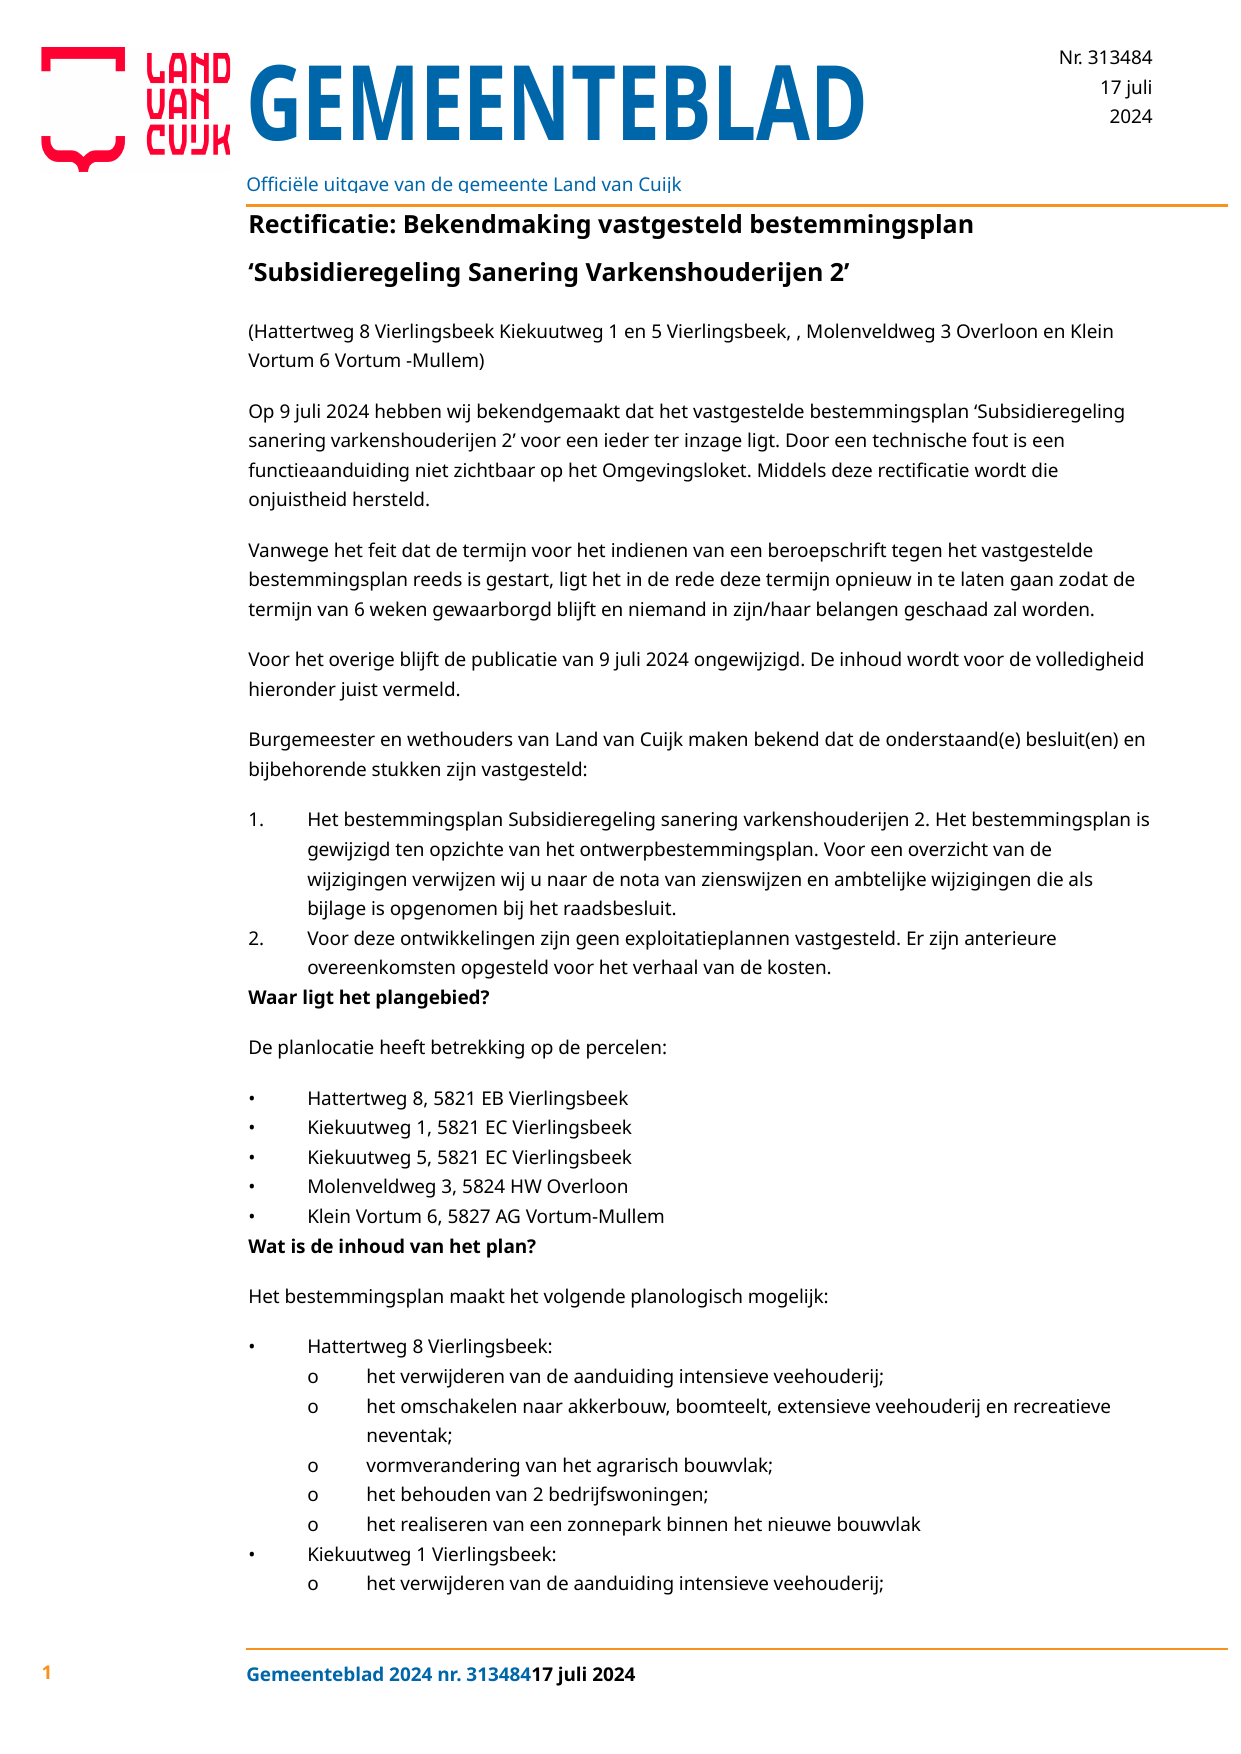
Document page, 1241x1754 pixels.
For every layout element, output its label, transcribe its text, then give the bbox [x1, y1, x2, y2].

text Vanwege het feit dat de termijn voor het indienen van een beroepschrift tegen het vastgestelde bestemmingsplan reeds is gestart, ligt het in de rede deze termijn opnieuw in te laten gaan zodat de termijn van 6 weken gewaarborgd blijft en niemand in zijn/haar belangen geschaad zal worden. [248, 537, 1152, 622]
text Waar ligt het plangebied? [248, 984, 1152, 1010]
list Hattertweg 8 Vierlingsbeek: [248, 1334, 1152, 1359]
list Kiekuutweg 1 Vierlingsbeek: [248, 1541, 1152, 1567]
list het behouden van 2 bedrijfswoningen; [307, 1482, 1152, 1507]
list Het bestemmingsplan Subsidieregeling sanering varkenshouderijen 2. Het bestemmingsplan is gewijzigd ten opzichte van het ontwerpbestemmingsplan. Voor een overzicht van de wijzigingen verwijzen wij u naar de nota van zienswijzen en ambtelijke wijzigingen die als bijlage is opgenomen bij het raadsbesluit. [248, 807, 1152, 921]
list het omschakelen naar akkerbouw, boomteelt, extensieve veehouderij en recreatieve neventak; [307, 1393, 1152, 1448]
list Klein Vortum 6, 5827 AG Vortum-Mullem [248, 1203, 1152, 1229]
list het verwijderen van de aanduiding intensieve veehouderij; [307, 1570, 1152, 1596]
text De planlocatie heeft betrekking op de percelen: [248, 1034, 1152, 1060]
list Molenveldweg 3, 5824 HW Overloon [248, 1174, 1152, 1199]
list Kiekuutweg 5, 5821 EC Vierlingsbeek [248, 1144, 1152, 1170]
picture [41, 47, 231, 172]
text Op 9 juli 2024 hebben wij bekendgemaakt dat het vastgestelde bestemmingsplan ‘Subsidieregeling sanering varkenshouderijen 2’ voor een ieder ter inzage ligt. Door een technische fout is een functieaanduiding niet zichtbaar op het Omgevingsloket. Middels deze rectificatie wordt die onjuistheid hersteld. [248, 398, 1152, 512]
text Wat is de inhoud van het plan? [248, 1233, 1152, 1259]
text (Hattertweg 8 Vierlingsbeek Kiekuutweg 1 en 5 Vierlingsbeek, , Molenveldweg 3 Overloon en Klein Vortum 6 Vortum -Mullem) [248, 318, 1152, 373]
list het verwijderen van de aanduiding intensieve veehouderij; [307, 1363, 1152, 1389]
text Burgemeester en wethouders van Land van Cuijk maken bekend dat de onderstaand(e) besluit(en) en bijbehorende stukken zijn vastgesteld: [248, 727, 1152, 782]
list Hattertweg 8, 5821 EB Vierlingsbeek [248, 1085, 1152, 1111]
list Voor deze ontwikkelingen zijn geen exploitatieplannen vastgesteld. Er zijn anterieure overeenkomsten opgesteld voor het verhaal van de kosten. [248, 925, 1152, 980]
list vormverandering van het agrarisch bouwvlak; [307, 1452, 1152, 1478]
list Kiekuutweg 1, 5821 EC Vierlingsbeek [248, 1114, 1152, 1140]
text Voor het overige blijft de publicatie van 9 juli 2024 ongewijzigd. De inhoud wordt voor de volledigheid hieronder juist vermeld. [248, 647, 1152, 702]
text Het bestemmingsplan maakt het volgende planologisch mogelijk: [248, 1283, 1152, 1309]
text Rectificatie: Bekendmaking vastgesteld bestemmingsplan ‘Subsidieregeling Sanering Varkenshouderijen 2’ [248, 207, 1152, 288]
list het realiseren van een zonnepark binnen het nieuwe bouwvlak [307, 1511, 1152, 1537]
